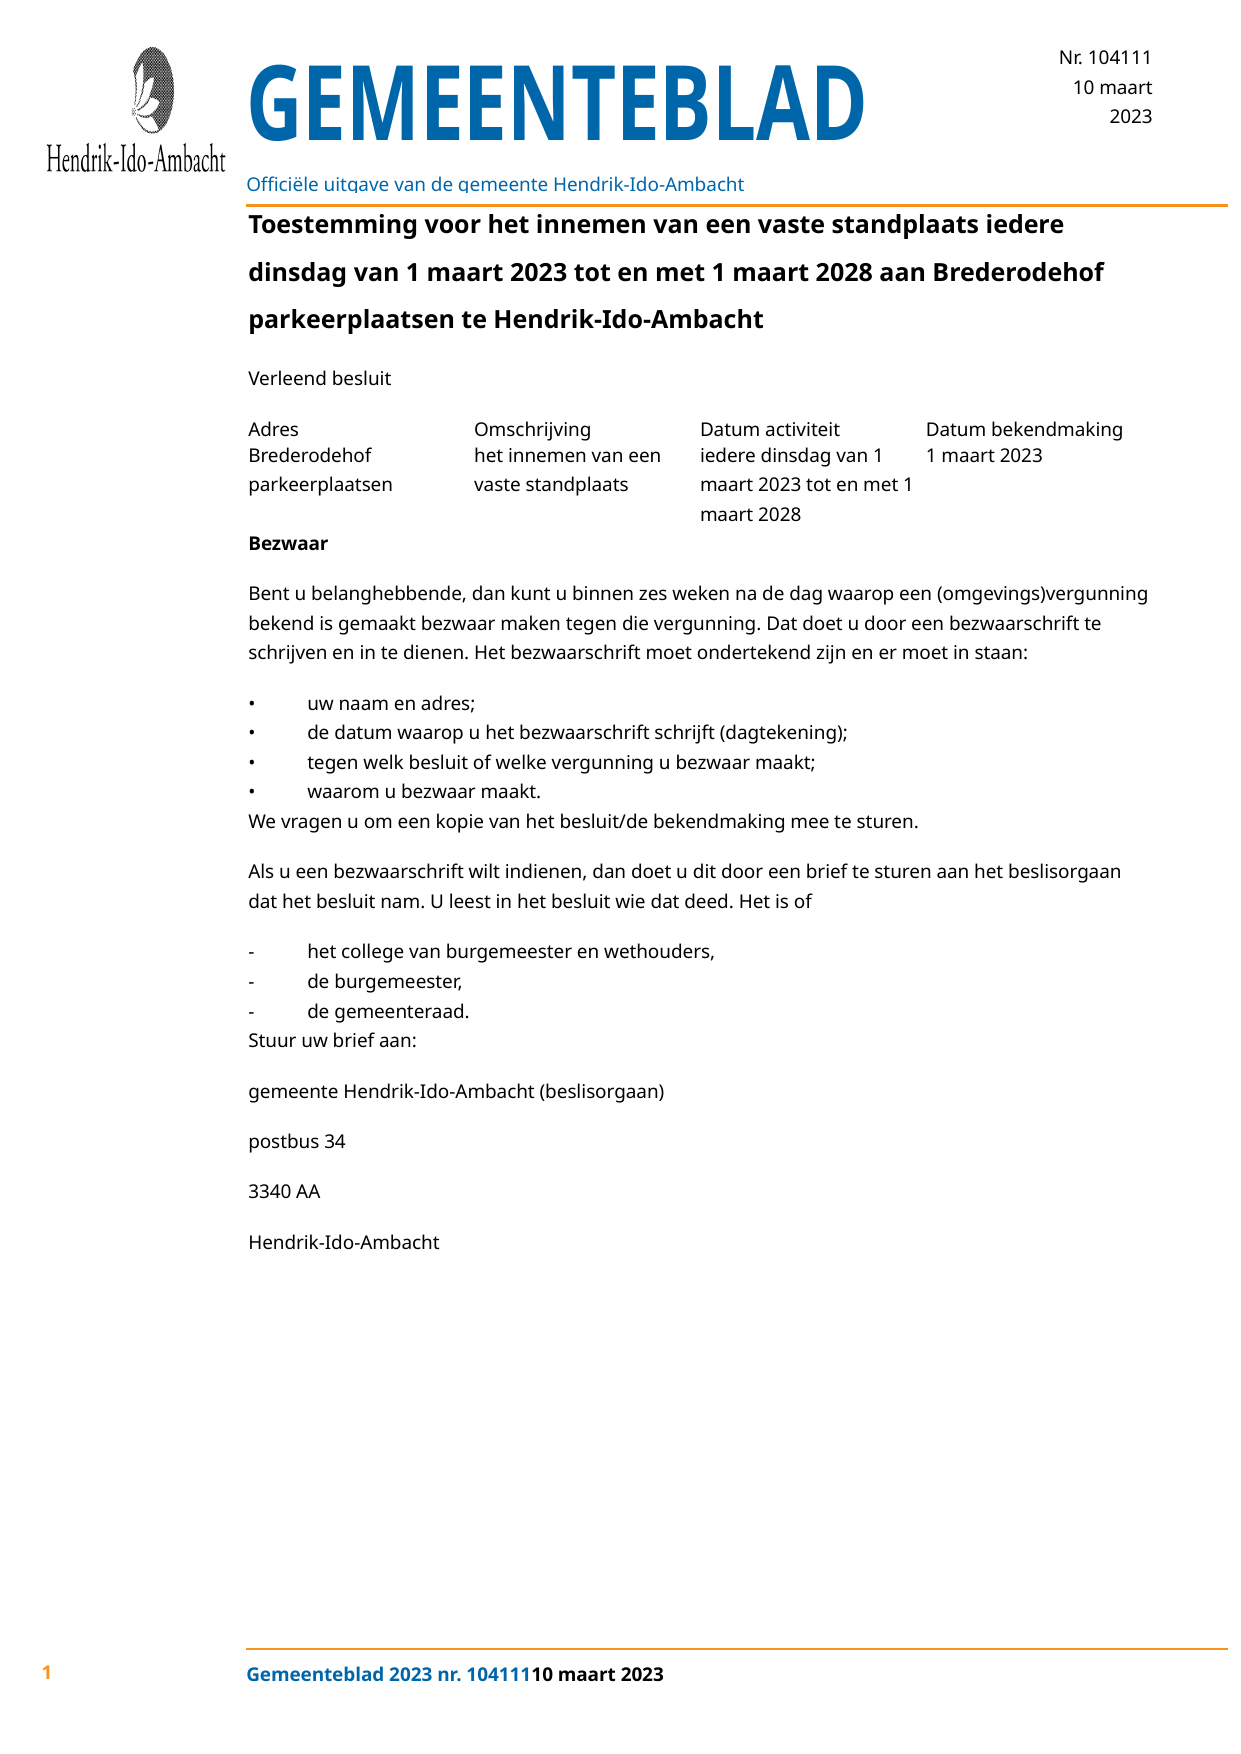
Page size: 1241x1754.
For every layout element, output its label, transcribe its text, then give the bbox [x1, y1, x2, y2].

text Bent u belanghebbende, dan kunt u binnen zes weken na de dag waarop een (omgevings)vergunning bekend is gemaakt bezwaar maken tegen die vergunning. Dat doet u door een bezwaarschrift te schrijven en in te dienen. Het bezwaarschrift moet ondertekend zijn en er moet in staan: [248, 580, 1152, 665]
table_cell het innemen van een vaste standplaats [474, 442, 700, 527]
text gemeente Hendrik-Ido-Ambacht (beslisorgaan) [248, 1078, 1152, 1103]
picture [41, 47, 231, 172]
table_header Datum bekendmaking [926, 416, 1152, 442]
text Stuur uw brief aan: [248, 1027, 1152, 1053]
table_cell 1 maart 2023 [926, 442, 1152, 527]
text postbus 34 [248, 1128, 1152, 1154]
list uw naam en adres; [248, 690, 1152, 716]
text Als u een bezwaarschrift wilt indienen, dan doet u dit door een brief te sturen aan het beslisorgaan dat het besluit nam. U leest in het besluit wie dat deed. Het is of [248, 859, 1152, 914]
table_cell Brederodehof parkeerplaatsen [248, 442, 474, 527]
text 3340 AA [248, 1179, 1152, 1204]
table_header Datum activiteit [700, 416, 926, 442]
table_header Adres [248, 416, 474, 442]
list waarom u bezwaar maakt. [248, 779, 1152, 804]
text Toestemming voor het innemen van een vaste standplaats iedere dinsdag van 1 maart 2023 tot en met 1 maart 2028 aan Brederodehof parkeerplaatsen te Hendrik-Ido-Ambacht [248, 207, 1152, 336]
list tegen welk besluit of welke vergunning u bezwaar maakt; [248, 749, 1152, 775]
list de datum waarop u het bezwaarschrift schrijft (dagtekening); [248, 719, 1152, 745]
list de gemeenteraad. [248, 998, 1152, 1023]
table_cell iedere dinsdag van 1 maart 2023 tot en met 1 maart 2028 [700, 442, 926, 527]
list de burgemeester, [248, 968, 1152, 994]
text Verleend besluit [248, 366, 1152, 391]
text Hendrik-Ido-Ambacht [248, 1229, 1152, 1255]
list het college van burgemeester en wethouders, [248, 939, 1152, 964]
table_header Omschrijving [474, 416, 700, 442]
text We vragen u om een kopie van het besluit/de bekendmaking mee te sturen. [248, 808, 1152, 834]
text Bezwaar [248, 530, 1152, 556]
